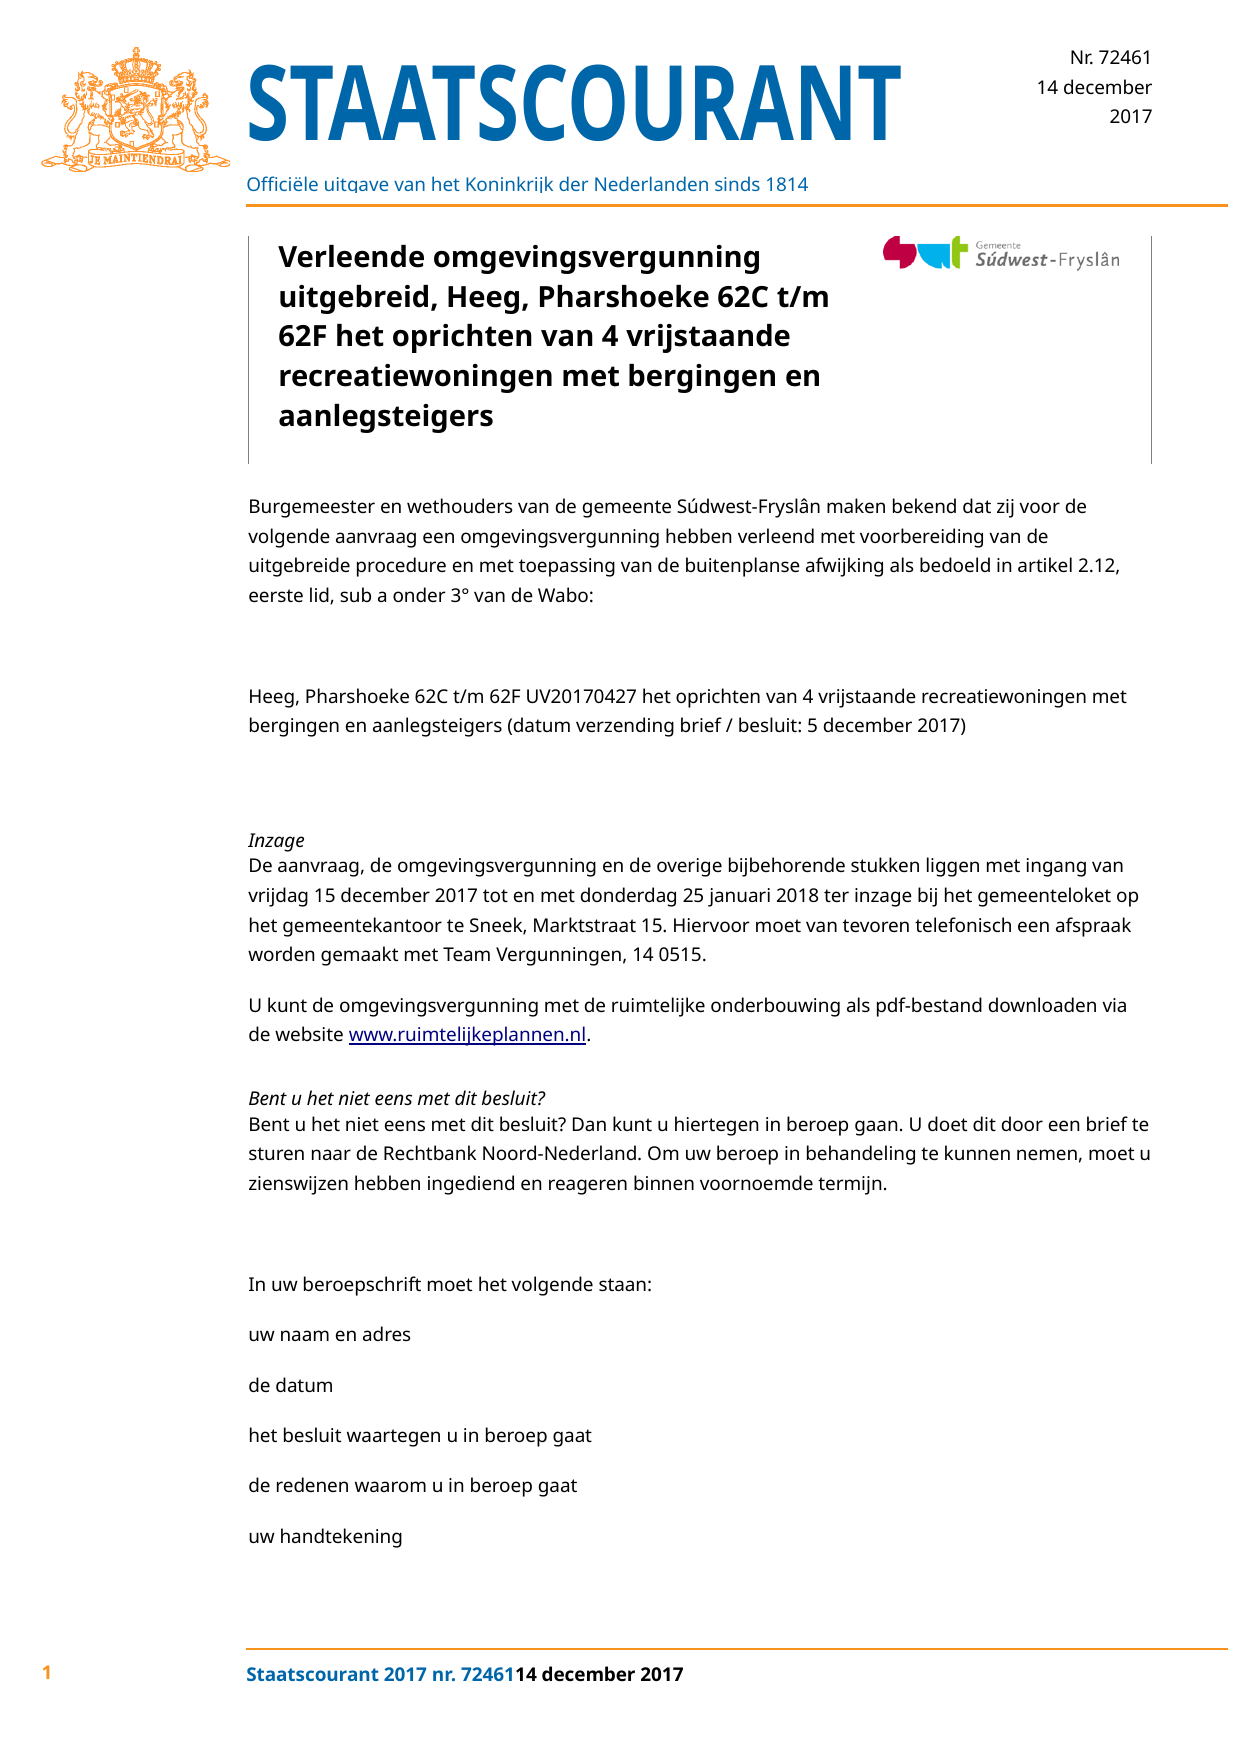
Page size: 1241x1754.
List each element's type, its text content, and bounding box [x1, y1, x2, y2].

text Burgemeester en wethouders van de gemeente Súdwest-Fryslân maken bekend dat zij voor de volgende aanvraag een omgevingsvergunning hebben verleend met voorbereiding van de uitgebreide procedure en met toepassing van de buitenplanse afwijking als bedoeld in artikel 2.12, eerste lid, sub a onder 3° van de Wabo: [248, 493, 1152, 608]
text Bent u het niet eens met dit besluit? Dan kunt u hiertegen in beroep gaan. U doet dit door een brief te sturen naar de Rechtbank Noord-Nederland. Om uw beroep in behandeling te kunnen nemen, moet u zienswijzen hebben ingediend en reageren binnen voornoemde termijn. [248, 1111, 1152, 1196]
text de redenen waarom u in beroep gaat [248, 1473, 1152, 1498]
table_header [850, 236, 1151, 464]
text het besluit waartegen u in beroep gaat [248, 1422, 1152, 1448]
picture [882, 236, 1119, 272]
table_header Verleende omgevingsvergunning uitgebreid, Heeg, Pharshoeke 62C t/m 62F het oprichten van 4 vrijstaande recreatiewoningen met bergingen en aanlegsteigers [249, 236, 850, 464]
picture [41, 47, 231, 172]
text uw handtekening [248, 1523, 1152, 1549]
text de datum [248, 1372, 1152, 1398]
text uw naam en adres [248, 1321, 1152, 1347]
text Bent u het niet eens met dit besluit? [248, 1085, 1152, 1111]
text De aanvraag, de omgevingsvergunning en de overige bijbehorende stukken liggen met ingang van vrijdag 15 december 2017 tot en met donderdag 25 januari 2018 ter inzage bij het gemeenteloket op het gemeentekantoor te Sneek, Marktstraat 15. Hiervoor moet van tevoren telefonisch een afspraak worden gemaakt met Team Vergunningen, 14 0515. [248, 853, 1152, 967]
text Heeg, Pharshoeke 62C t/m 62F UV20170427 het oprichten van 4 vrijstaande recreatiewoningen met bergingen en aanlegsteigers (datum verzending brief / besluit: 5 december 2017) [248, 683, 1152, 738]
text Inzage [248, 827, 1152, 853]
text In uw beroepschrift moet het volgende staan: [248, 1271, 1152, 1297]
text U kunt de omgevingsvergunning met de ruimtelijke onderbouwing als pdf-bestand downloaden via de website www.ruimtelijkeplannen.nl. [248, 992, 1152, 1047]
